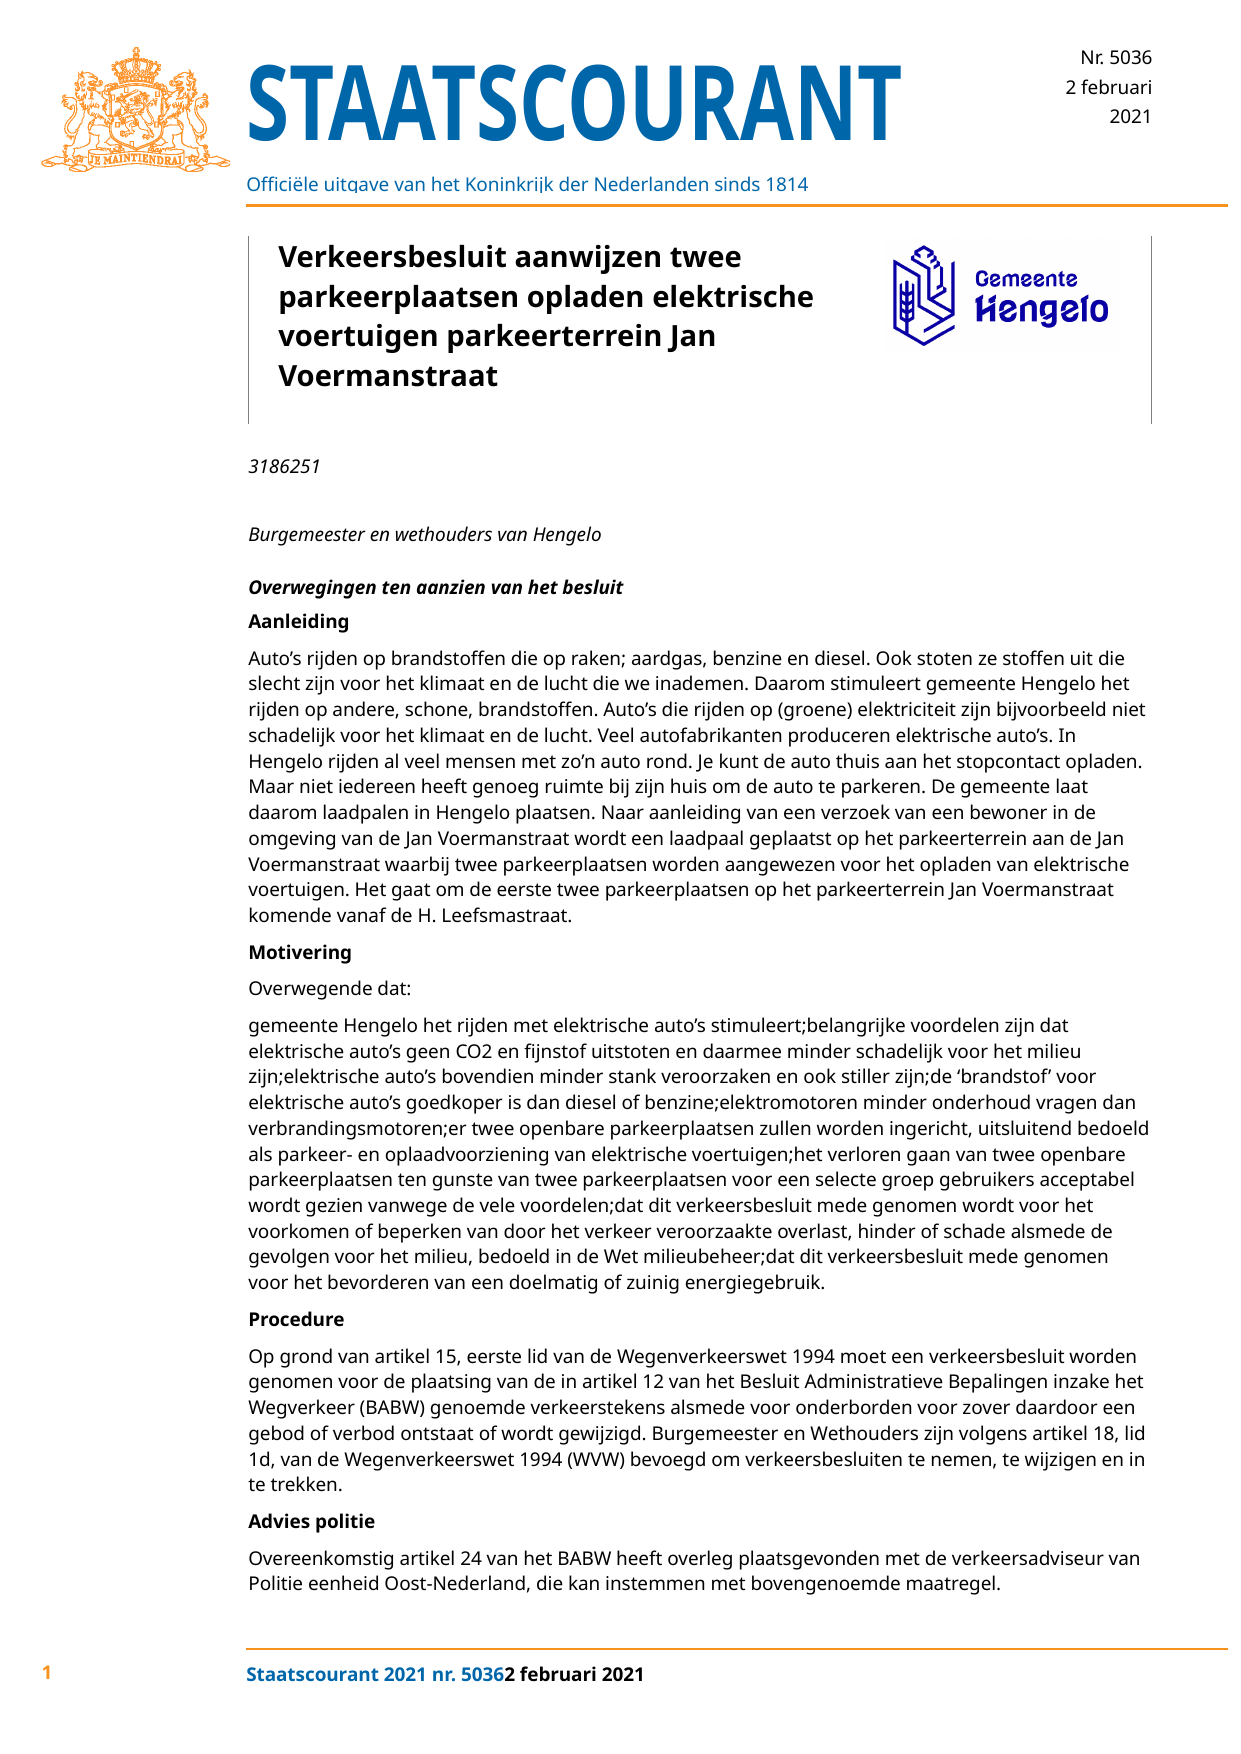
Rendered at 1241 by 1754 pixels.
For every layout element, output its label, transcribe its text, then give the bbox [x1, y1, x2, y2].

text Overwegende dat: [248, 976, 1152, 1001]
text Advies politie [248, 1508, 1152, 1534]
text Overwegingen ten aanzien van het besluit [248, 574, 1152, 600]
text Op grond van artikel 15, eerste lid van de Wegenverkeerswet 1994 moet een verkeersbesluit worden genomen voor de plaatsing van de in artikel 12 van het Besluit Administratieve Bepalingen inzake het Wegverkeer (BABW) genoemde verkeerstekens alsmede voor onderborden voor zover daardoor een gebod of verbod ontstaat of wordt gewijzigd. Burgemeester en Wethouders zijn volgens artikel 18, lid 1d, van de Wegenverkeerswet 1994 (WVW) bevoegd om verkeersbesluiten te nemen, te wijzigen en in te trekken. [248, 1343, 1152, 1497]
picture [882, 236, 1119, 355]
text Auto’s rijden op brandstoffen die op raken; aardgas, benzine en diesel. Ook stoten ze stoffen uit die slecht zijn voor het klimaat en de lucht die we inademen. Daarom stimuleert gemeente Hengelo het rijden op andere, schone, brandstoffen. Auto’s die rijden op (groene) elektriciteit zijn bijvoorbeeld niet schadelijk voor het klimaat en de lucht. Veel autofabrikanten produceren elektrische auto’s. In Hengelo rijden al veel mensen met zo’n auto rond. Je kunt de auto thuis aan het stopcontact opladen. Maar niet iedereen heeft genoeg ruimte bij zijn huis om de auto te parkeren. De gemeente laat daarom laadpalen in Hengelo plaatsen. Naar aanleiding van een verzoek van een bewoner in de omgeving van de Jan Voermanstraat wordt een laadpaal geplaatst op het parkeerterrein aan de Jan Voermanstraat waarbij twee parkeerplaatsen worden aangewezen voor het opladen van elektrische voertuigen. Het gaat om de eerste twee parkeerplaatsen op het parkeerterrein Jan Voermanstraat komende vanaf de H. Leefsmastraat. [248, 645, 1152, 928]
text Procedure [248, 1306, 1152, 1332]
picture [41, 47, 231, 172]
text Overeenkomstig artikel 24 van het BABW heeft overleg plaatsgevonden met de verkeersadviseur van Politie eenheid Oost-Nederland, die kan instemmen met bovengenoemde maatregel. [248, 1545, 1152, 1596]
table_header Verkeersbesluit aanwijzen twee parkeerplaatsen opladen elektrische voertuigen parkeerterrein Jan Voermanstraat [249, 236, 850, 424]
text 3186251 [248, 454, 1152, 479]
table_header [850, 236, 1151, 424]
text Aanleiding [248, 608, 1152, 634]
text Burgemeester en wethouders van Hengelo [248, 521, 1152, 547]
text Motivering [248, 939, 1152, 964]
text gemeente Hengelo het rijden met elektrische auto’s stimuleert;belangrijke voordelen zijn dat elektrische auto’s geen CO2 en fijnstof uitstoten en daarmee minder schadelijk voor het milieu zijn;elektrische auto’s bovendien minder stank veroorzaken en ook stiller zijn;de ‘brandstof’ voor elektrische auto’s goedkoper is dan diesel of benzine;elektromotoren minder onderhoud vragen dan verbrandingsmotoren;er twee openbare parkeerplaatsen zullen worden ingericht, uitsluitend bedoeld als parkeer- en oplaadvoorziening van elektrische voertuigen;het verloren gaan van twee openbare parkeerplaatsen ten gunste van twee parkeerplaatsen voor een selecte groep gebruikers acceptabel wordt gezien vanwege de vele voordelen;dat dit verkeersbesluit mede genomen wordt voor het voorkomen of beperken van door het verkeer veroorzaakte overlast, hinder of schade alsmede de gevolgen voor het milieu, bedoeld in de Wet milieubeheer;dat dit verkeersbesluit mede genomen voor het bevorderen van een doelmatig of zuinig energiegebruik. [248, 1012, 1152, 1295]
